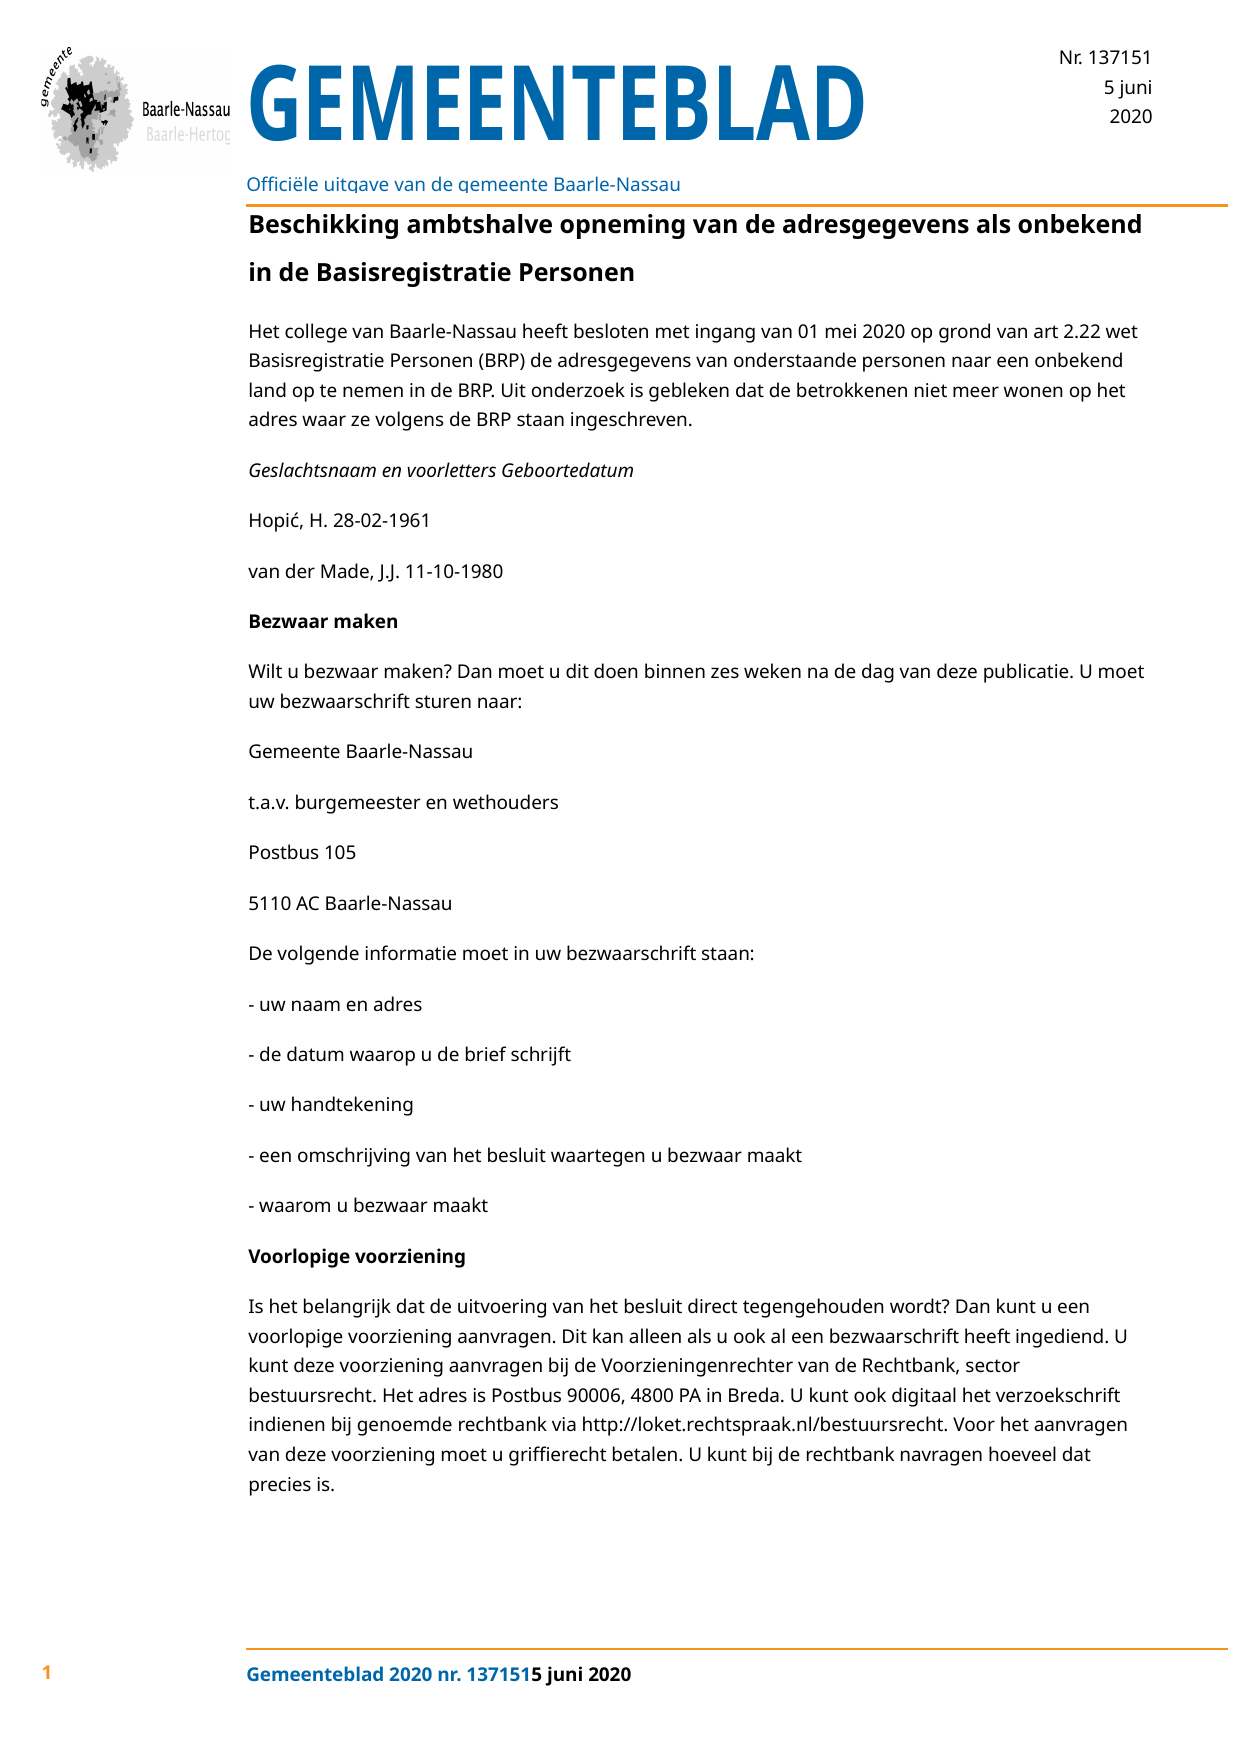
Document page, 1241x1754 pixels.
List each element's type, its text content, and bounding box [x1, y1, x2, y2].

text - uw handtekening [248, 1092, 1152, 1117]
text - een omschrijving van het besluit waartegen u bezwaar maakt [248, 1142, 1152, 1168]
text Beschikking ambtshalve opneming van de adresgegevens als onbekend in de Basisregistratie Personen [248, 207, 1152, 288]
picture [41, 47, 231, 172]
text De volgende informatie moet in uw bezwaarschrift staan: [248, 940, 1152, 966]
text Wilt u bezwaar maken? Dan moet u dit doen binnen zes weken na de dag van deze publicatie. U moet uw bezwaarschrift sturen naar: [248, 659, 1152, 714]
text - uw naam en adres [248, 991, 1152, 1017]
text - de datum waarop u de brief schrijft [248, 1041, 1152, 1067]
text Het college van Baarle-Nassau heeft besloten met ingang van 01 mei 2020 op grond van art 2.22 wet Basisregistratie Personen (BRP) de adresgegevens van onderstaande personen naar een onbekend land op te nemen in de BRP. Uit onderzoek is gebleken dat de betrokkenen niet meer wonen op het adres waar ze volgens de BRP staan ingeschreven. [248, 318, 1152, 432]
text Gemeente Baarle-Nassau [248, 739, 1152, 764]
text Postbus 105 [248, 839, 1152, 865]
text t.a.v. burgemeester en wethouders [248, 789, 1152, 815]
text - waarom u bezwaar maakt [248, 1192, 1152, 1218]
text Geslachtsnaam en voorletters Geboortedatum [248, 457, 1152, 483]
text Bezwaar maken [248, 608, 1152, 634]
text Is het belangrijk dat de uitvoering van het besluit direct tegengehouden wordt? Dan kunt u een voorlopige voorziening aanvragen. Dit kan alleen als u ook al een bezwaarschrift heeft ingediend. U kunt deze voorziening aanvragen bij de Voorzieningenrechter van de Rechtbank, sector bestuursrecht. Het adres is Postbus 90006, 4800 PA in Breda. U kunt ook digitaal het verzoekschrift indienen bij genoemde rechtbank via http://loket.rechtspraak.nl/bestuursrecht. Voor het aanvragen van deze voorziening moet u griffierecht betalen. U kunt bij de rechtbank navragen hoeveel dat precies is. [248, 1293, 1152, 1497]
text Voorlopige voorziening [248, 1243, 1152, 1269]
text Hopić, H. 28-02-1961 [248, 507, 1152, 533]
text 5110 AC Baarle-Nassau [248, 890, 1152, 916]
text van der Made, J.J. 11-10-1980 [248, 558, 1152, 584]
